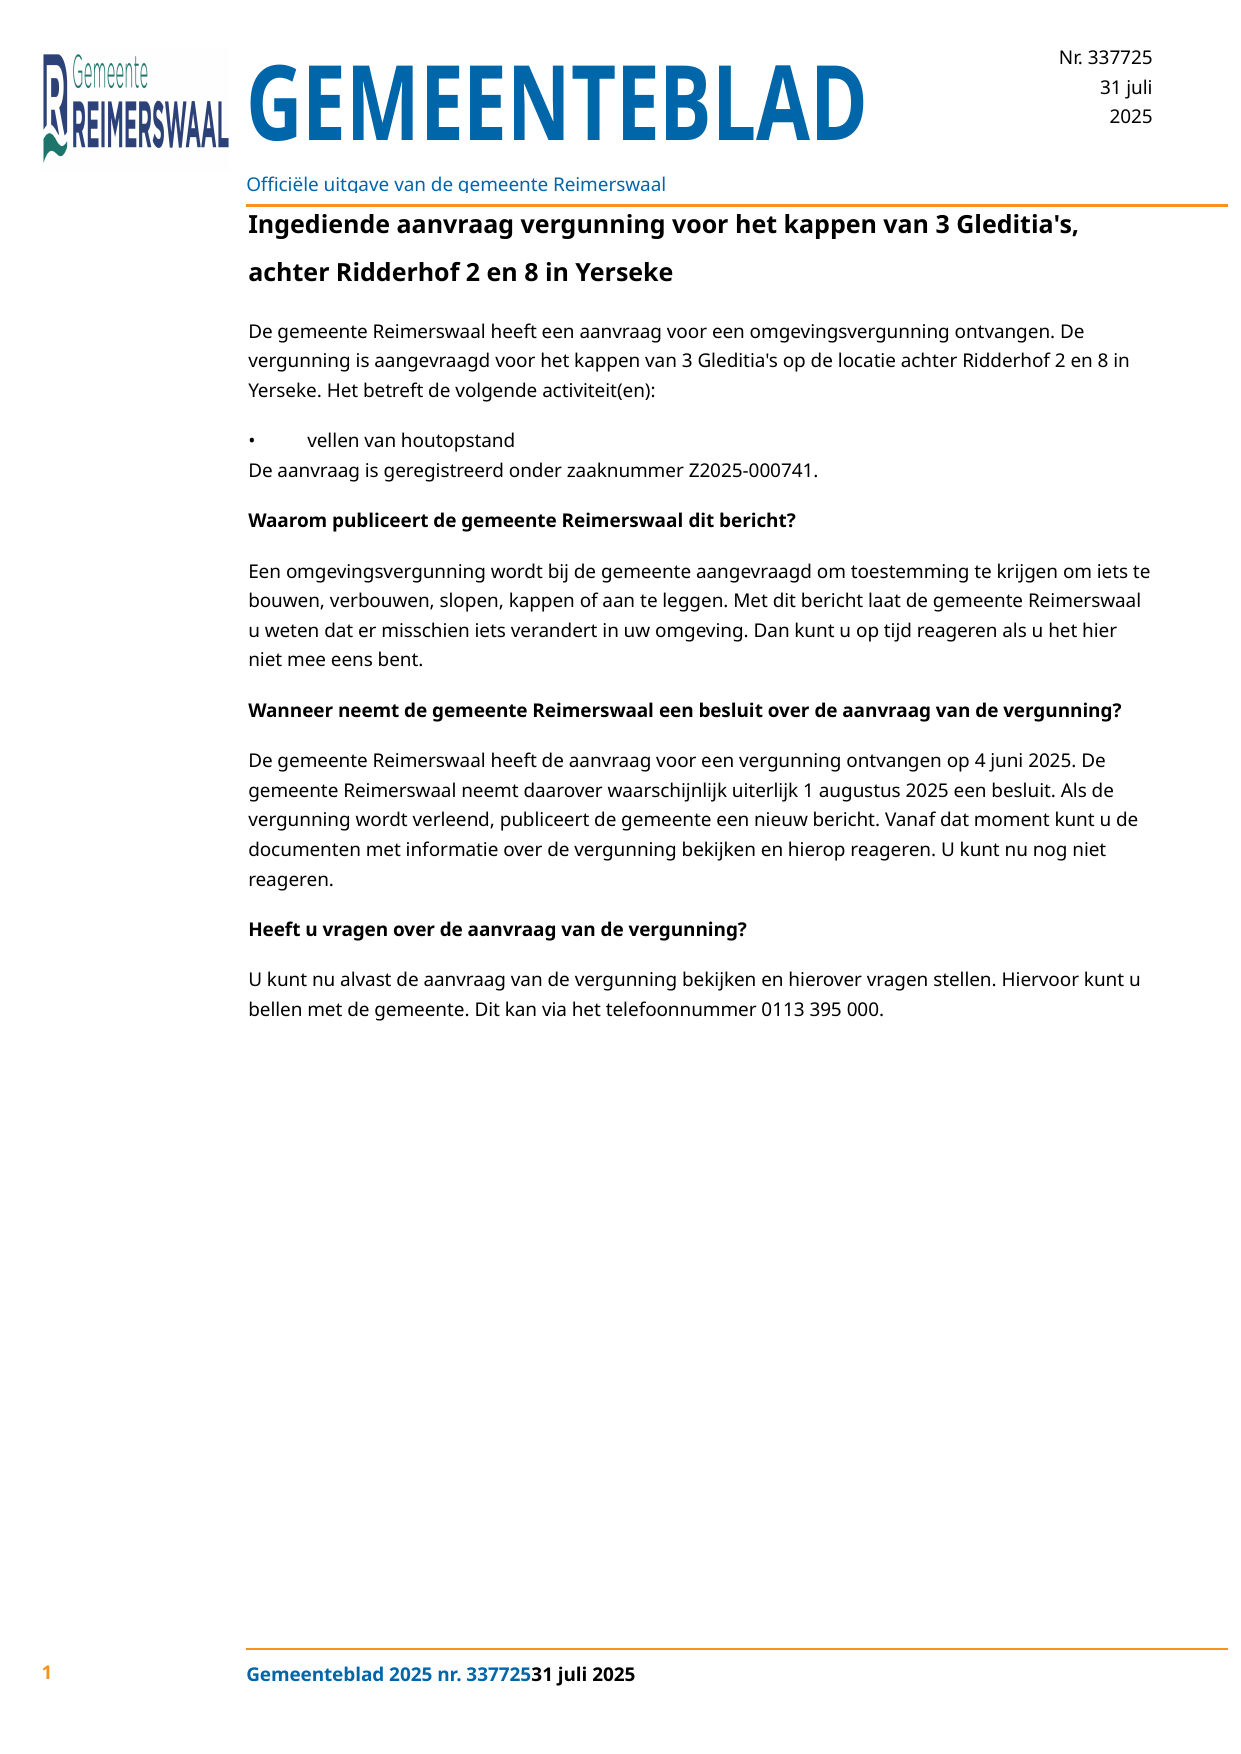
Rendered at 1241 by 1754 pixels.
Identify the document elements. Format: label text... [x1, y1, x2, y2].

list vellen van houtopstand [248, 427, 1152, 453]
text Wanneer neemt de gemeente Reimerswaal een besluit over de aanvraag van de vergunning? [248, 697, 1152, 723]
text De gemeente Reimerswaal heeft de aanvraag voor een vergunning ontvangen op 4 juni 2025. De gemeente Reimerswaal neemt daarover waarschijnlijk uiterlijk 1 augustus 2025 een besluit. Als de vergunning wordt verleend, publiceert de gemeente een nieuw bericht. Vanaf dat moment kunt u de documenten met informatie over de vergunning bekijken en hierop reageren. U kunt nu nog niet reageren. [248, 747, 1152, 892]
text Waarom publiceert de gemeente Reimerswaal dit bericht? [248, 507, 1152, 533]
text Ingediende aanvraag vergunning voor het kappen van 3 Gleditia's, achter Ridderhof 2 en 8 in Yerseke [248, 207, 1152, 288]
text De aanvraag is geregistreerd onder zaaknummer Z2025-000741. [248, 457, 1152, 483]
text Een omgevingsvergunning wordt bij de gemeente aangevraagd om toestemming te krijgen om iets te bouwen, verbouwen, slopen, kappen of aan te leggen. Met dit bericht laat de gemeente Reimerswaal u weten dat er misschien iets verandert in uw omgeving. Dan kunt u op tijd reageren als u het hier niet mee eens bent. [248, 558, 1152, 672]
text U kunt nu alvast de aanvraag van de vergunning bekijken en hierover vragen stellen. Hiervoor kunt u bellen met de gemeente. Dit kan via het telefoonnummer 0113 395 000. [248, 967, 1152, 1022]
text Heeft u vragen over de aanvraag van de vergunning? [248, 916, 1152, 942]
picture [41, 47, 231, 172]
text De gemeente Reimerswaal heeft een aanvraag voor een omgevingsvergunning ontvangen. De vergunning is aangevraagd voor het kappen van 3 Gleditia's op de locatie achter Ridderhof 2 en 8 in Yerseke. Het betreft de volgende activiteit(en): [248, 318, 1152, 403]
